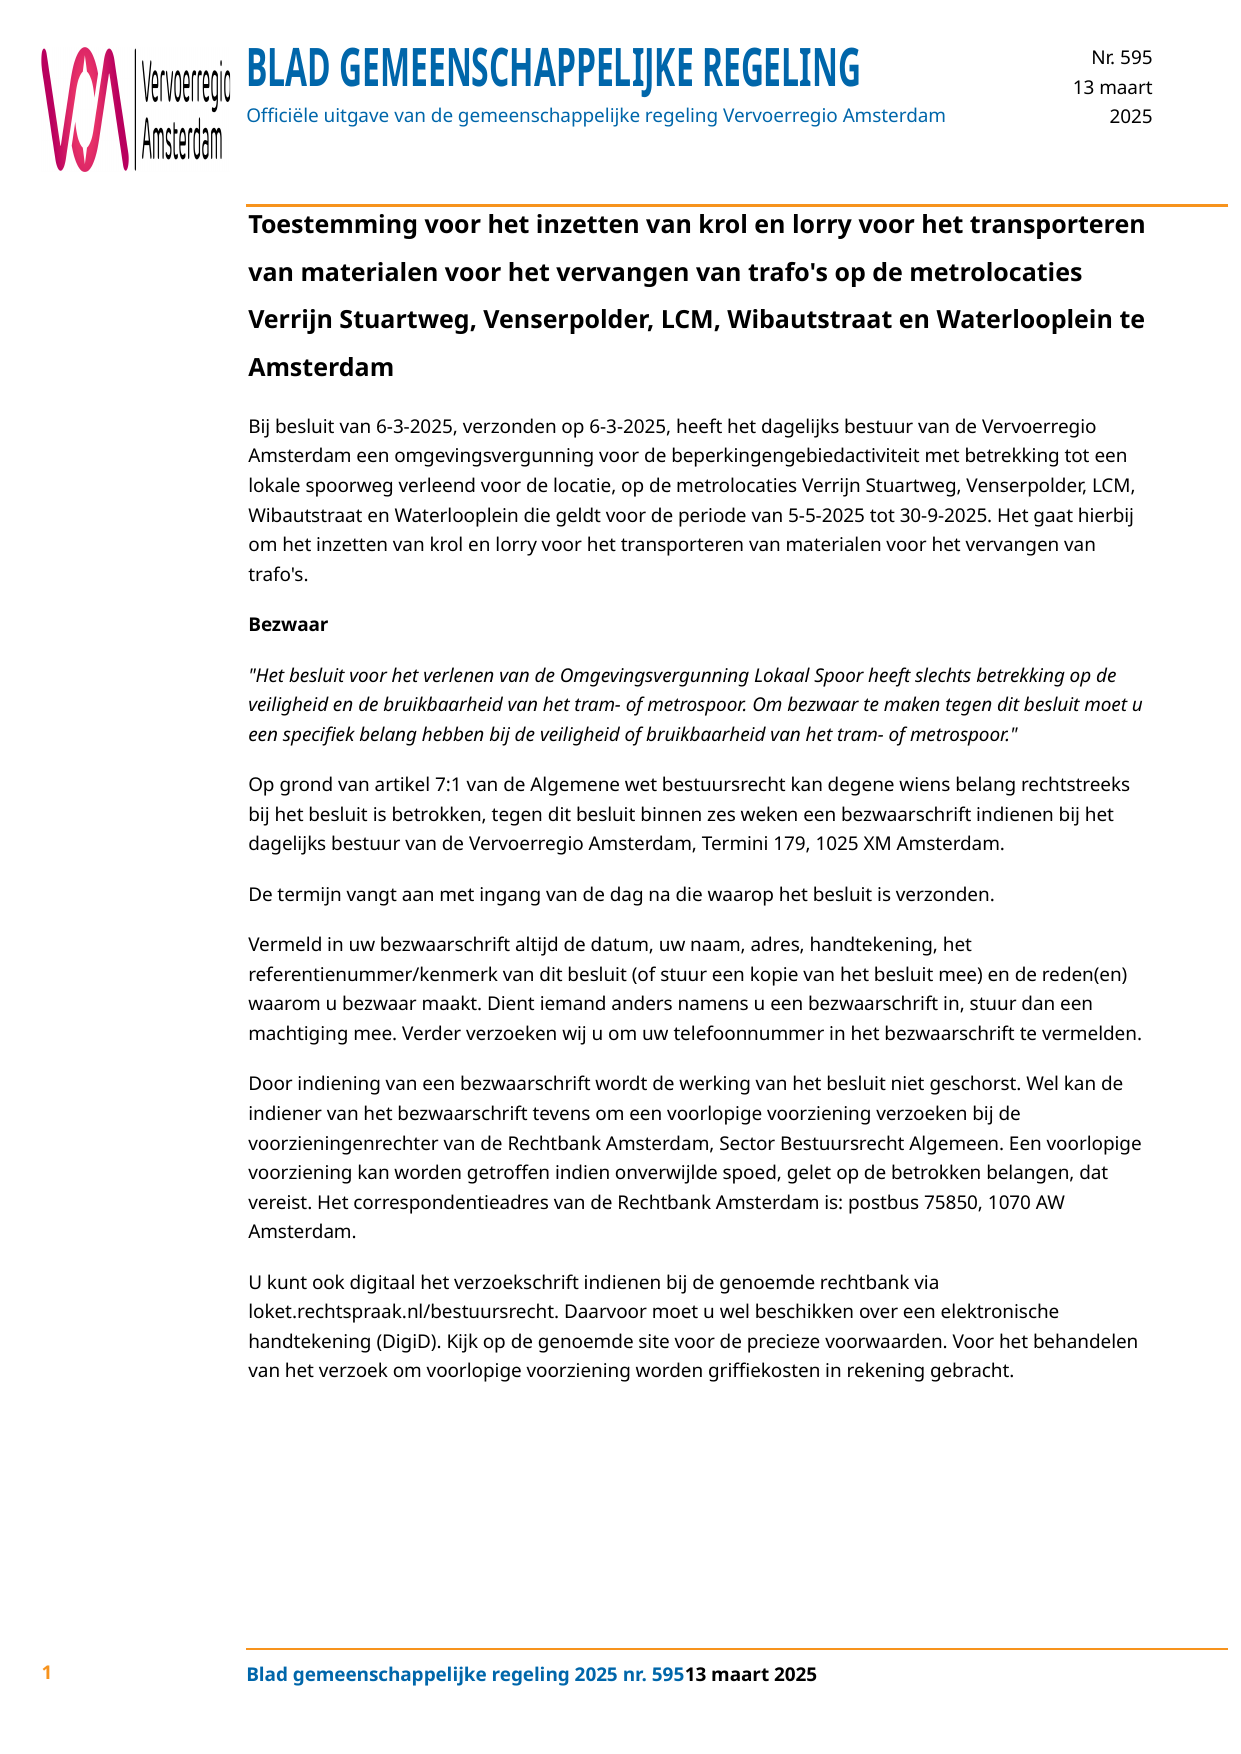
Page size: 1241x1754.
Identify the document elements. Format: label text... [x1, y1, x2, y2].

text Vermeld in uw bezwaarschrift altijd de datum, uw naam, adres, handtekening, het referentienummer/kenmerk van dit besluit (of stuur een kopie van het besluit mee) en de reden(en) waarom u bezwaar maakt. Dient iemand anders namens u een bezwaarschrift in, stuur dan een machtiging mee. Verder verzoeken wij u om uw telefoonnummer in het bezwaarschrift te vermelden. [248, 931, 1152, 1046]
text De termijn vangt aan met ingang van de dag na die waarop het besluit is verzonden. [248, 881, 1152, 907]
text Op grond van artikel 7:1 van de Algemene wet bestuursrecht kan degene wiens belang rechtstreeks bij het besluit is betrokken, tegen dit besluit binnen zes weken een bezwaarschrift indienen bij het dagelijks bestuur van de Vervoerregio Amsterdam, Termini 179, 1025 XM Amsterdam. [248, 771, 1152, 856]
text Bij besluit van 6-3-2025, verzonden op 6-3-2025, heeft het dagelijks bestuur van de Vervoerregio Amsterdam een omgevingsvergunning voor de beperkingengebiedactiviteit met betrekking tot een lokale spoorweg verleend voor de locatie, op de metrolocaties Verrijn Stuartweg, Venserpolder, LCM, Wibautstraat en Waterlooplein die geldt voor de periode van 5-5-2025 tot 30-9-2025. Het gaat hierbij om het inzetten van krol en lorry voor het transporteren van materialen voor het vervangen van trafo's. [248, 413, 1152, 587]
text Door indiening van een bezwaarschrift wordt de werking van het besluit niet geschorst. Wel kan de indiener van het bezwaarschrift tevens om een voorlopige voorziening verzoeken bij de voorzieningenrechter van de Rechtbank Amsterdam, Sector Bestuursrecht Algemeen. Een voorlopige voorziening kan worden getroffen indien onverwijlde spoed, gelet op de betrokken belangen, dat vereist. Het correspondentieadres van de Rechtbank Amsterdam is: postbus 75850, 1070 AW Amsterdam. [248, 1071, 1152, 1244]
text Bezwaar [248, 611, 1152, 637]
text "Het besluit voor het verlenen van de Omgevingsvergunning Lokaal Spoor heeft slechts betrekking op de veiligheid en de bruikbaarheid van het tram- of metrospoor. Om bezwaar te maken tegen dit besluit moet u een specifiek belang hebben bij de veiligheid of bruikbaarheid van het tram- of metrospoor." [248, 662, 1152, 747]
text Toestemming voor het inzetten van krol en lorry voor het transporteren van materialen voor het vervangen van trafo's op de metrolocaties Verrijn Stuartweg, Venserpolder, LCM, Wibautstraat en Waterlooplein te Amsterdam [248, 207, 1152, 384]
picture [41, 47, 231, 172]
text U kunt ook digitaal het verzoekschrift indienen bij de genoemde rechtbank via loket.rechtspraak.nl/bestuursrecht. Daarvoor moet u wel beschikken over een elektronische handtekening (DigiD). Kijk op de genoemde site voor de precieze voorwaarden. Voor het behandelen van het verzoek om voorlopige voorziening worden griffiekosten in rekening gebracht. [248, 1269, 1152, 1383]
